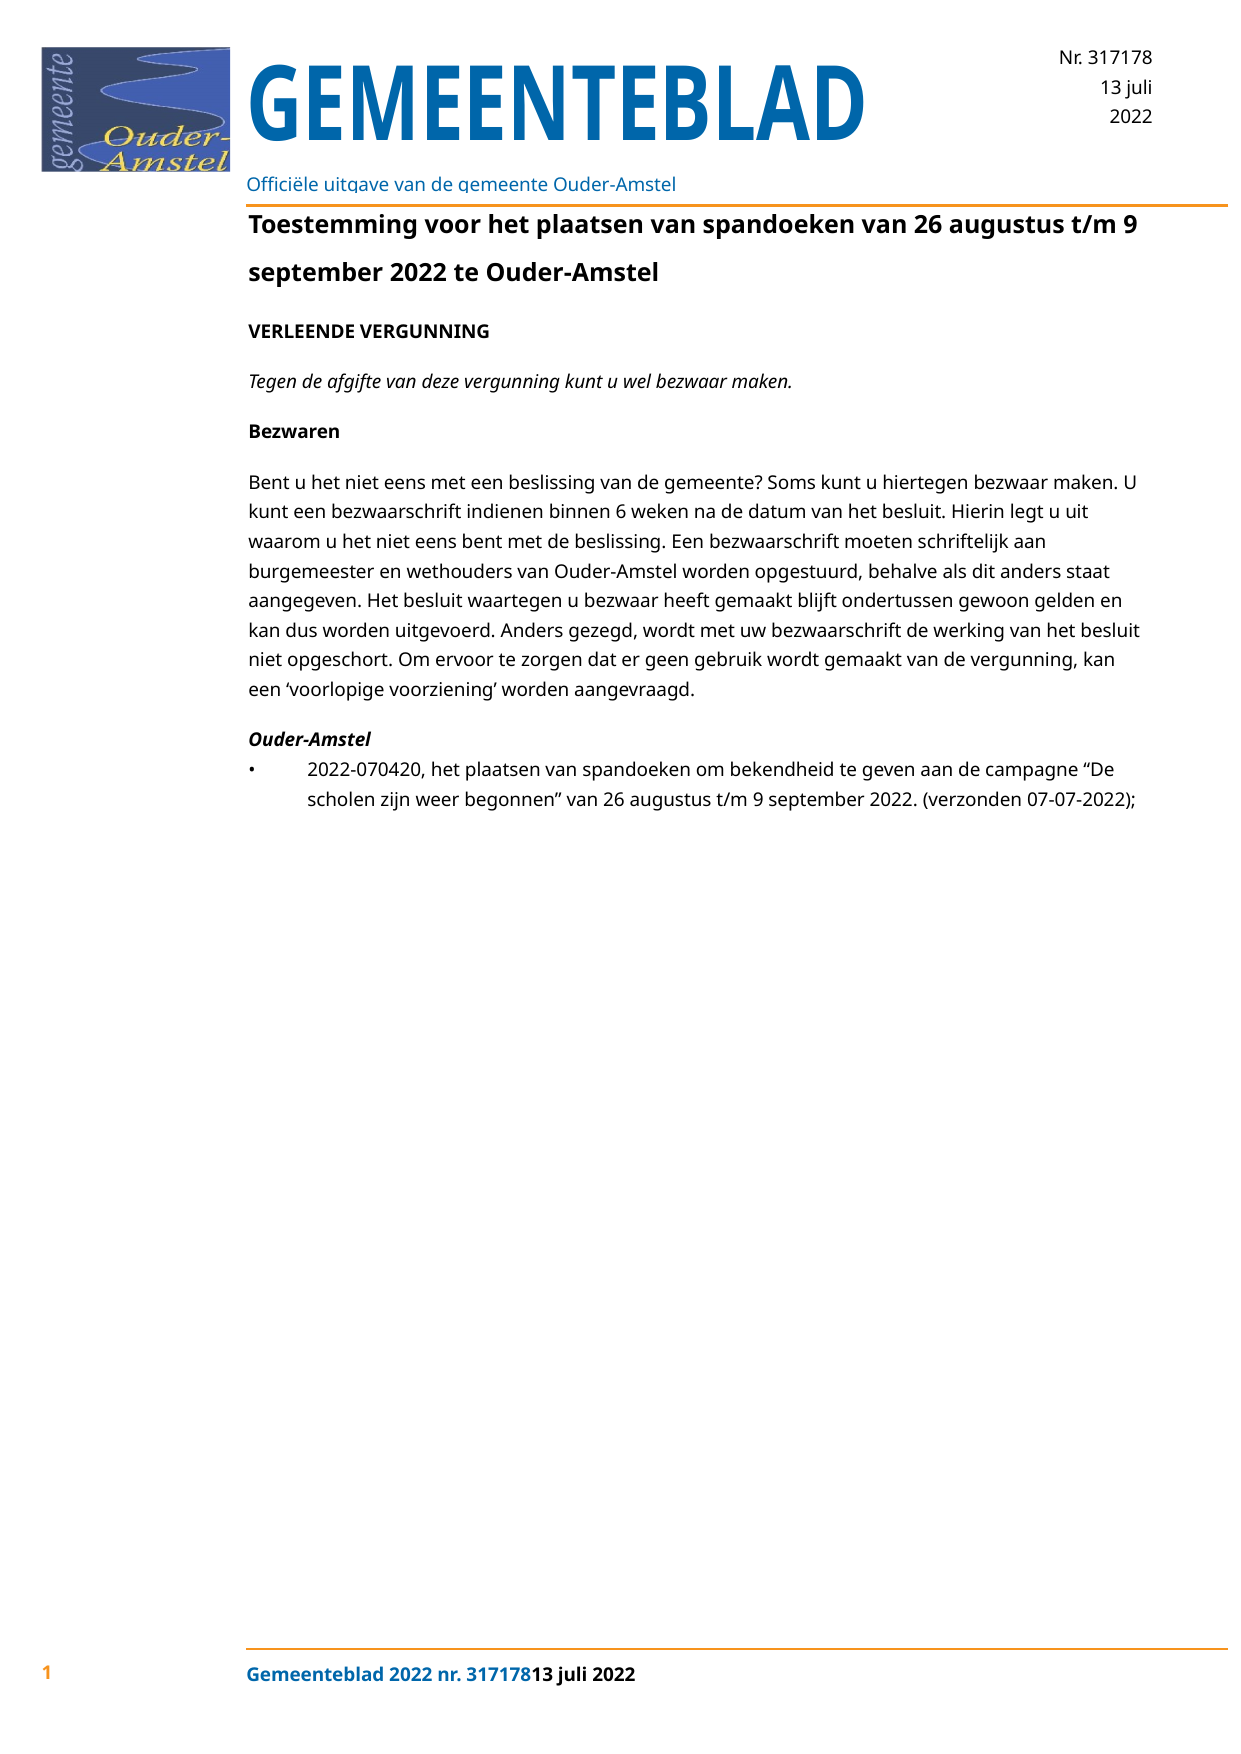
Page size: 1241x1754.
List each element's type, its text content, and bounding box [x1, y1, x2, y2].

picture [41, 47, 231, 172]
text VERLEENDE VERGUNNING [248, 318, 1152, 344]
text Bent u het niet eens met een beslissing van de gemeente? Soms kunt u hiertegen bezwaar maken. U kunt een bezwaarschrift indienen binnen 6 weken na de datum van het besluit. Hierin legt u uit waarom u het niet eens bent met de beslissing. Een bezwaarschrift moeten schriftelijk aan burgemeester en wethouders van Ouder-Amstel worden opgestuurd, behalve als dit anders staat aangegeven. Het besluit waartegen u bezwaar heeft gemaakt blijft ondertussen gewoon gelden en kan dus worden uitgevoerd. Anders gezegd, wordt met uw bezwaarschrift de werking van het besluit niet opgeschort. Om ervoor te zorgen dat er geen gebruik wordt gemaakt van de vergunning, kan een ‘voorlopige voorziening’ worden aangevraagd. [248, 469, 1152, 702]
text Ouder-Amstel [248, 727, 1152, 752]
list 2022-070420, het plaatsen van spandoeken om bekendheid te geven aan de campagne “De scholen zijn weer begonnen” van 26 augustus t/m 9 september 2022. (verzonden 07-07-2022); [248, 756, 1152, 812]
text Toestemming voor het plaatsen van spandoeken van 26 augustus t/m 9 september 2022 te Ouder-Amstel [248, 207, 1152, 288]
text Bezwaren [248, 419, 1152, 444]
text Tegen de afgifte van deze vergunning kunt u wel bezwaar maken. [248, 368, 1152, 394]
